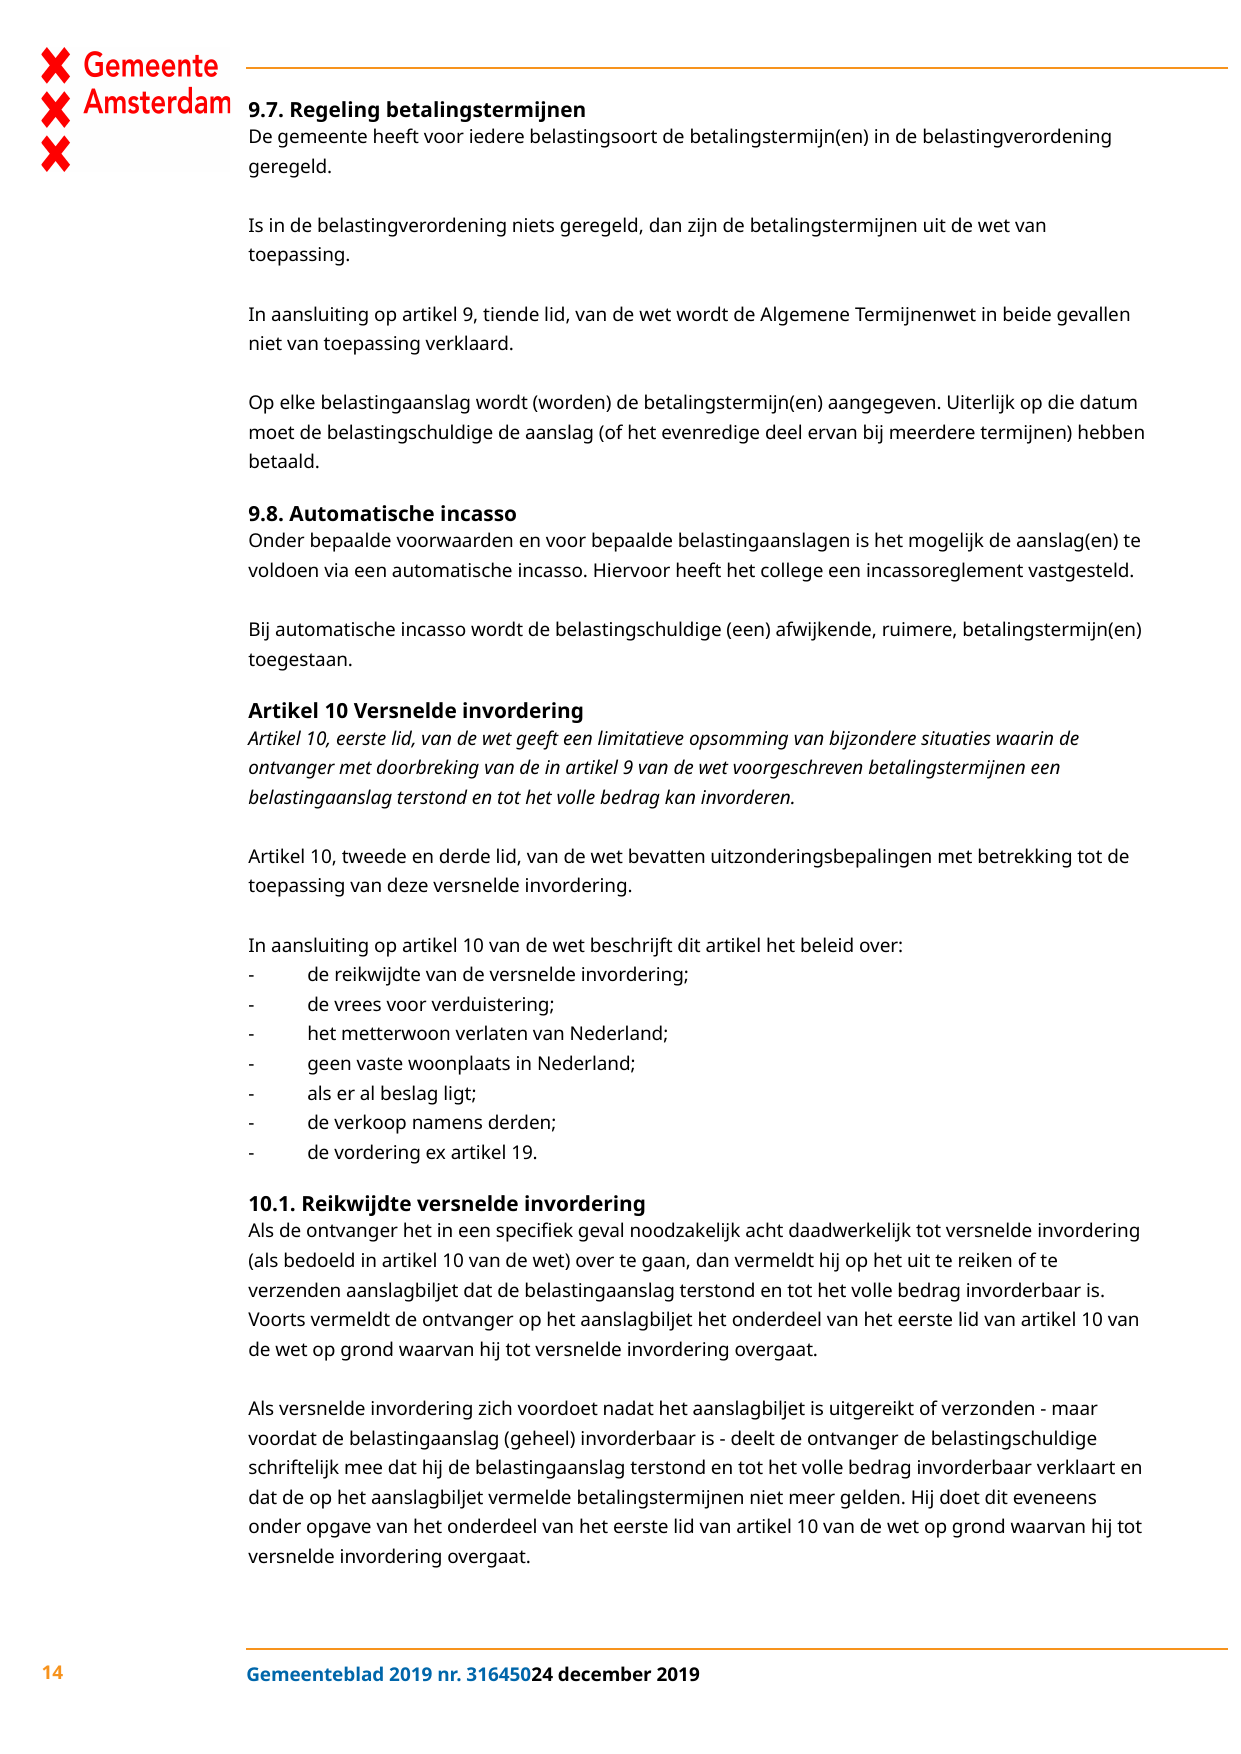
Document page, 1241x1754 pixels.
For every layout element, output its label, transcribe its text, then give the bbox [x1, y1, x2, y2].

text 9.8. Automatische incasso [248, 499, 1152, 527]
text De gemeente heeft voor iedere belastingsoort de betalingstermijn(en) in de belastingverordening geregeld. [248, 123, 1152, 178]
list de verkoop namens derden; [248, 1109, 1152, 1135]
text In aansluiting op artikel 10 van de wet beschrijft dit artikel het beleid over: [248, 932, 1152, 957]
list de reikwijdte van de versnelde invordering; [248, 961, 1152, 987]
text Is in de belastingverordening niets geregeld, dan zijn de betalingstermijnen uit de wet van toepassing. [248, 212, 1152, 267]
list de vordering ex artikel 19. [248, 1139, 1152, 1164]
text Bij automatische incasso wordt de belastingschuldige (een) afwijkende, ruimere, betalingstermijn(en) toegestaan. [248, 616, 1152, 672]
text Artikel 10, eerste lid, van de wet geeft een limitatieve opsomming van bijzondere situaties waarin de ontvanger met doorbreking van de in artikel 9 van de wet voorgeschreven betalingstermijnen een belastingaanslag terstond en tot het volle bedrag kan invorderen. [248, 725, 1152, 809]
text Als versnelde invordering zich voordoet nadat het aanslagbiljet is uitgereikt of verzonden - maar voordat de belastingaanslag (geheel) invorderbaar is - deelt de ontvanger de belastingschuldige schriftelijk mee dat hij de belastingaanslag terstond en tot het volle bedrag invorderbaar verklaart en dat de op het aanslagbiljet vermelde betalingstermijnen niet meer gelden. Hij doet dit eveneens onder opgave van het onderdeel van het eerste lid van artikel 10 van de wet op grond waarvan hij tot versnelde invordering overgaat. [248, 1395, 1152, 1569]
list de vrees voor verduistering; [248, 991, 1152, 1017]
text Artikel 10 Versnelde invordering [248, 696, 1152, 725]
text 10.1. Reikwijdte versnelde invordering [248, 1189, 1152, 1218]
text Artikel 10, tweede en derde lid, van de wet bevatten uitzonderingsbepalingen met betrekking tot de toepassing van deze versnelde invordering. [248, 843, 1152, 898]
list geen vaste woonplaats in Nederland; [248, 1050, 1152, 1076]
text Als de ontvanger het in een specifiek geval noodzakelijk acht daadwerkelijk tot versnelde invordering (als bedoeld in artikel 10 van de wet) over te gaan, dan vermeldt hij op het uit te reiken of te verzenden aanslagbiljet dat de belastingaanslag terstond en tot het volle bedrag invorderbaar is. Voorts vermeldt de ontvanger op het aanslagbiljet het onderdeel van het eerste lid van artikel 10 van de wet op grond waarvan hij tot versnelde invordering overgaat. [248, 1218, 1152, 1362]
text Op elke belastingaanslag wordt (worden) de betalingstermijn(en) aangegeven. Uiterlijk op die datum moet de belastingschuldige de aanslag (of het evenredige deel ervan bij meerdere termijnen) hebben betaald. [248, 389, 1152, 474]
text 9.7. Regeling betalingstermijnen [248, 95, 1152, 123]
picture [41, 47, 231, 172]
list het metterwoon verlaten van Nederland; [248, 1021, 1152, 1046]
list als er al beslag ligt; [248, 1080, 1152, 1105]
text In aansluiting op artikel 9, tiende lid, van de wet wordt de Algemene Termijnenwet in beide gevallen niet van toepassing verklaard. [248, 301, 1152, 356]
text Onder bepaalde voorwaarden en voor bepaalde belastingaanslagen is het mogelijk de aanslag(en) te voldoen via een automatische incasso. Hiervoor heeft het college een incassoreglement vastgesteld. [248, 527, 1152, 583]
